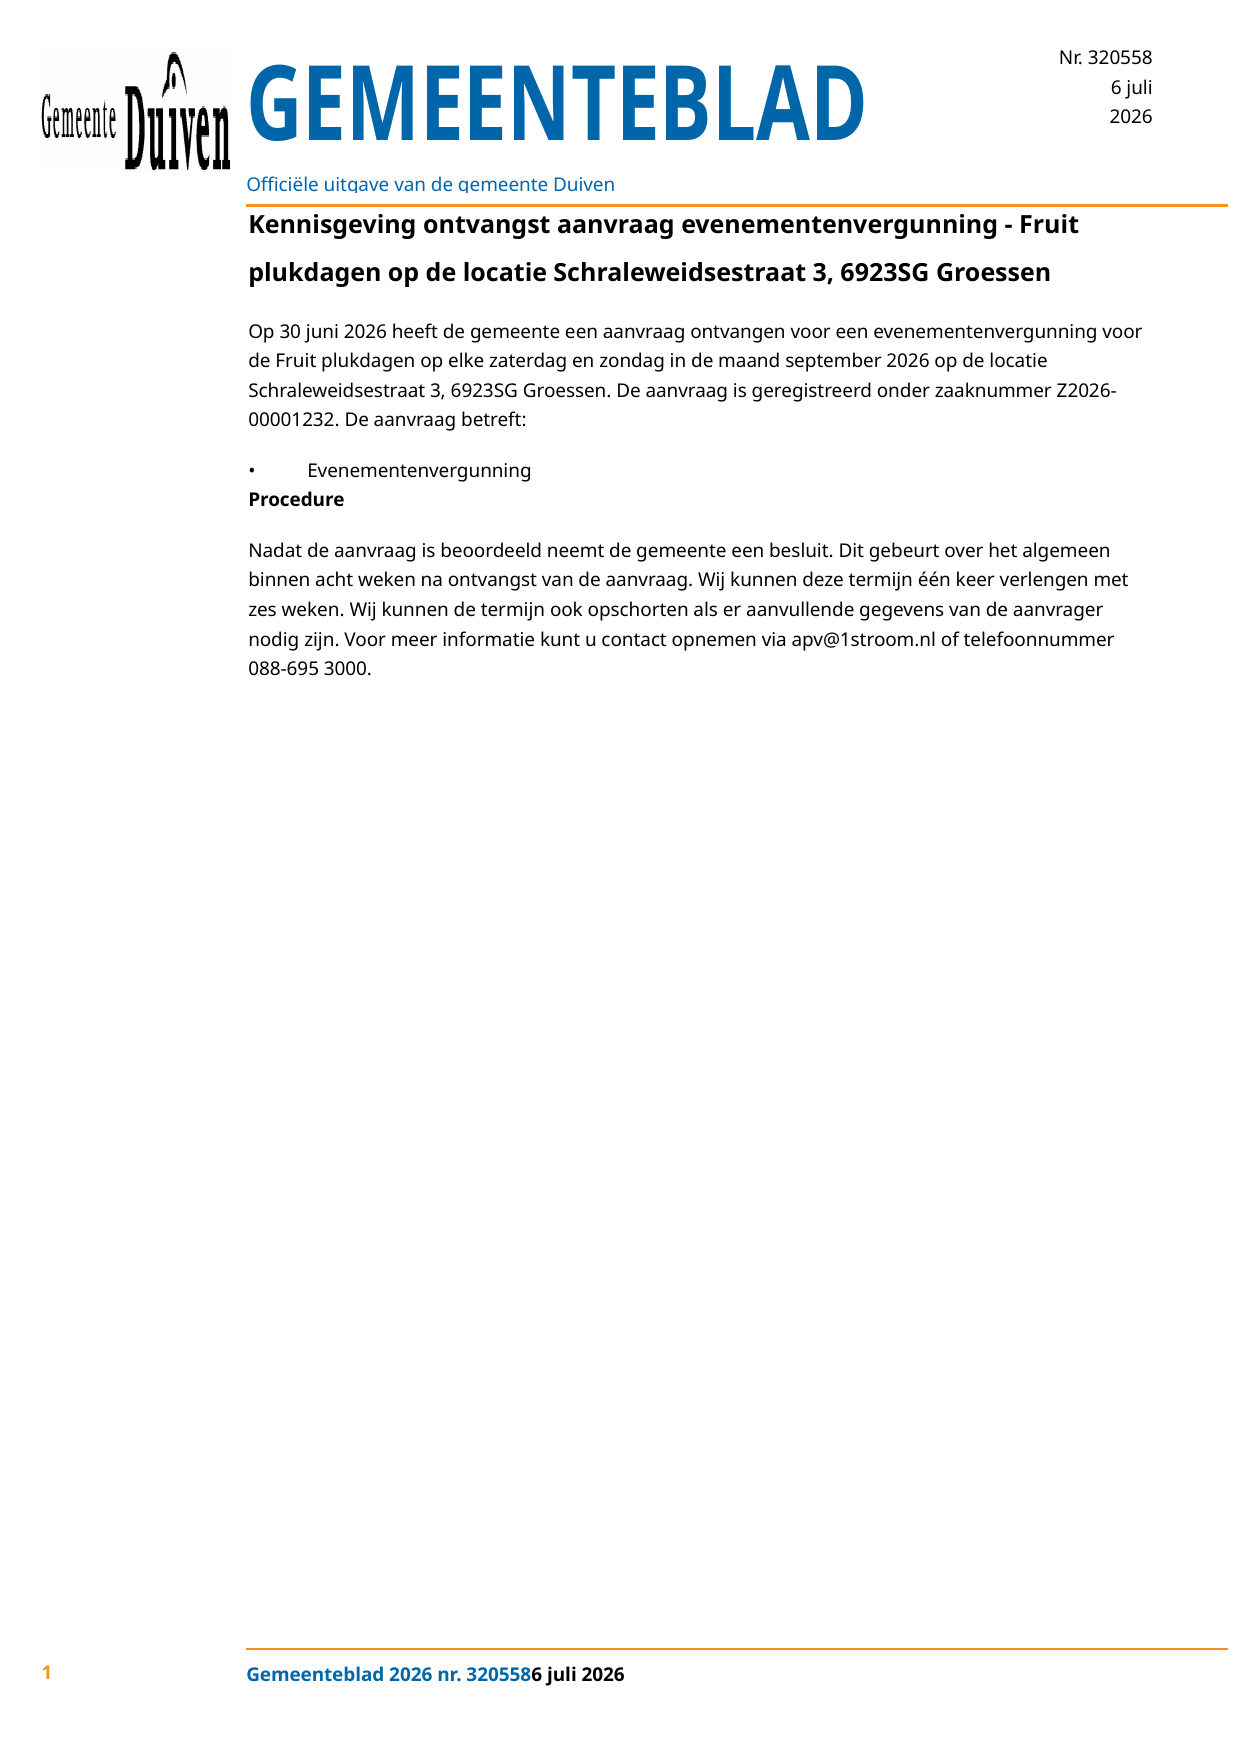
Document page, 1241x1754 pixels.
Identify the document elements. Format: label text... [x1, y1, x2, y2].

text Procedure [248, 487, 1152, 512]
text Nadat de aanvraag is beoordeeld neemt de gemeente een besluit. Dit gebeurt over het algemeen binnen acht weken na ontvangst van de aanvraag. Wij kunnen deze termijn één keer verlengen met zes weken. Wij kunnen de termijn ook opschorten als er aanvullende gegevens van de aanvrager nodig zijn. Voor meer informatie kunt u contact opnemen via apv@1stroom.nl of telefoonnummer 088-695 3000. [248, 537, 1152, 681]
text Op 30 juni 2026 heeft de gemeente een aanvraag ontvangen voor een evenementenvergunning voor de Fruit plukdagen op elke zaterdag en zondag in de maand september 2026 op de locatie Schraleweidsestraat 3, 6923SG Groessen. De aanvraag is geregistreerd onder zaaknummer Z2026-00001232. De aanvraag betreft: [248, 318, 1152, 432]
text Kennisgeving ontvangst aanvraag evenementenvergunning - Fruit plukdagen op de locatie Schraleweidsestraat 3, 6923SG Groessen [248, 207, 1152, 288]
list Evenementenvergunning [248, 457, 1152, 483]
picture [41, 47, 231, 172]
